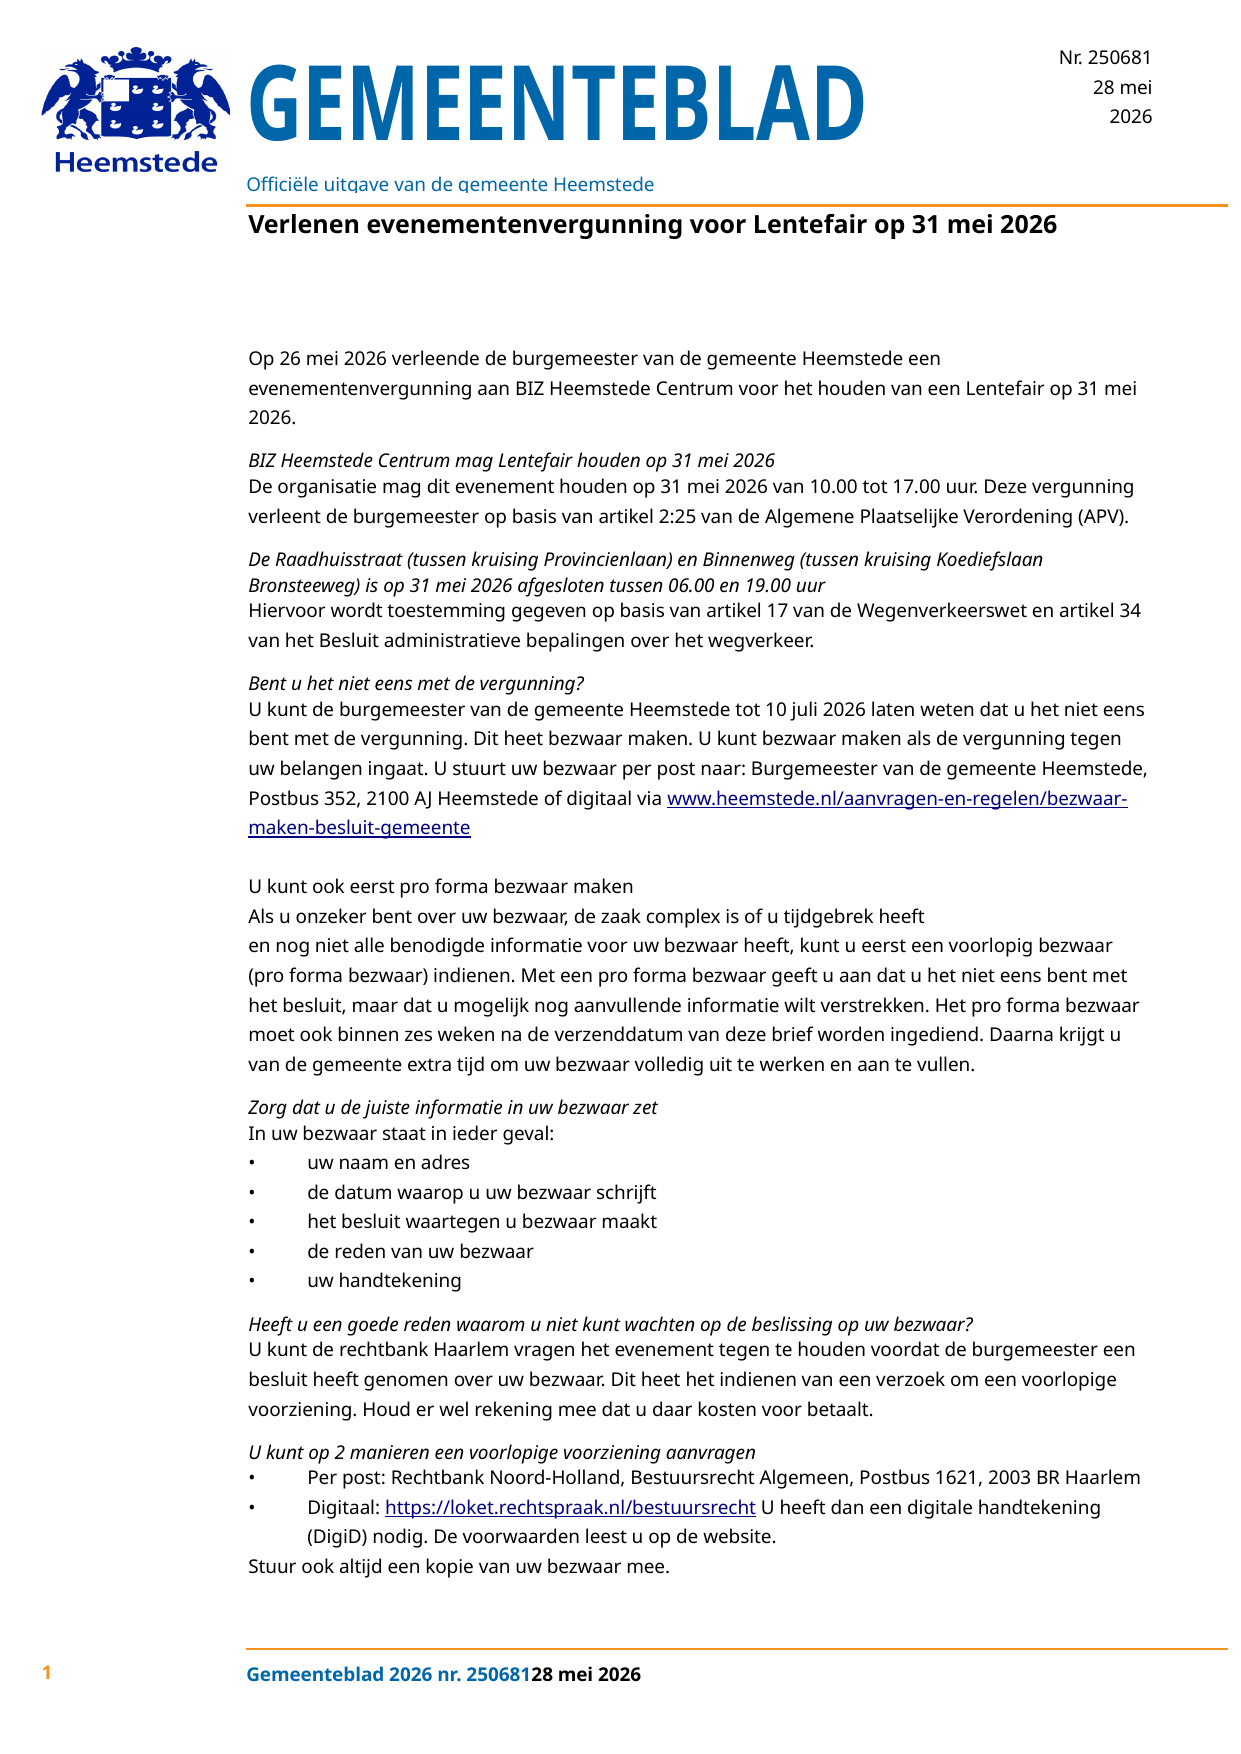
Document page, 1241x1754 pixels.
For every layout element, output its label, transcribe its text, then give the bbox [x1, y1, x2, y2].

text en nog niet alle benodigde informatie voor uw bezwaar heeft, kunt u eerst een voorlopig bezwaar (pro forma bezwaar) indienen. Met een pro forma bezwaar geeft u aan dat u het niet eens bent met het besluit, maar dat u mogelijk nog aanvullende informatie wilt verstrekken. Het pro forma bezwaar moet ook binnen zes weken na de verzenddatum van deze brief worden ingediend. Daarna krijgt u van de gemeente extra tijd om uw bezwaar volledig uit te werken en aan te vullen. [248, 933, 1152, 1077]
text Bent u het niet eens met de vergunning? [248, 670, 1152, 696]
text Stuur ook altijd een kopie van uw bezwaar mee. [248, 1553, 1152, 1579]
text Als u onzeker bent over uw bezwaar, de zaak complex is of u tijdgebrek heeft [248, 903, 1152, 929]
text In uw bezwaar staat in ieder geval: [248, 1120, 1152, 1146]
text U kunt de burgemeester van de gemeente Heemstede tot 10 juli 2026 laten weten dat u het niet eens bent met de vergunning. Dit heet bezwaar maken. U kunt bezwaar maken als de vergunning tegen uw belangen ingaat. U stuurt uw bezwaar per post naar: Burgemeester van de gemeente Heemstede, Postbus 352, 2100 AJ Heemstede of digitaal via www.heemstede.nl/aanvragen-en-regelen/bezwaar-maken-besluit-gemeente [248, 696, 1152, 840]
picture [41, 47, 231, 172]
list het besluit waartegen u bezwaar maakt [248, 1208, 1152, 1234]
list de datum waarop u uw bezwaar schrijft [248, 1179, 1152, 1205]
text Verlenen evenementenvergunning voor Lentefair op 31 mei 2026 [248, 207, 1152, 241]
list uw handtekening [248, 1268, 1152, 1293]
text De Raadhuisstraat (tussen kruising Provincienlaan) en Binnenweg (tussen kruising Koediefslaan Bronsteeweg) is op 31 mei 2026 afgesloten tussen 06.00 en 19.00 uur [248, 546, 1152, 597]
list Per post: Rechtbank Noord-Holland, Bestuursrecht Algemeen, Postbus 1621, 2003 BR Haarlem [248, 1464, 1152, 1490]
text BIZ Heemstede Centrum mag Lentefair houden op 31 mei 2026 [248, 448, 1152, 473]
list de reden van uw bezwaar [248, 1238, 1152, 1264]
list uw naam en adres [248, 1149, 1152, 1175]
list Digitaal: https://loket.rechtspraak.nl/bestuursrecht U heeft dan een digitale handtekening (DigiD) nodig. De voorwaarden leest u op de website. [248, 1494, 1152, 1549]
text U kunt ook eerst pro forma bezwaar maken [248, 873, 1152, 899]
text De organisatie mag dit evenement houden op 31 mei 2026 van 10.00 tot 17.00 uur. Deze vergunning verleent de burgemeester op basis van artikel 2:25 van de Algemene Plaatselijke Verordening (APV). [248, 473, 1152, 529]
text Heeft u een goede reden waarom u niet kunt wachten op de beslissing op uw bezwaar? [248, 1311, 1152, 1337]
text Op 26 mei 2026 verleende de burgemeester van de gemeente Heemstede een evenementenvergunning aan BIZ Heemstede Centrum voor het houden van een Lentefair op 31 mei 2026. [248, 345, 1152, 430]
text Hiervoor wordt toestemming gegeven op basis van artikel 17 van de Wegenverkeerswet en artikel 34 van het Besluit administratieve bepalingen over het wegverkeer. [248, 597, 1152, 653]
text U kunt de rechtbank Haarlem vragen het evenement tegen te houden voordat de burgemeester een besluit heeft genomen over uw bezwaar. Dit heet het indienen van een verzoek om een voorlopige voorziening. Houd er wel rekening mee dat u daar kosten voor betaalt. [248, 1337, 1152, 1421]
text U kunt op 2 manieren een voorlopige voorziening aanvragen [248, 1439, 1152, 1464]
text Zorg dat u de juiste informatie in uw bezwaar zet [248, 1094, 1152, 1120]
